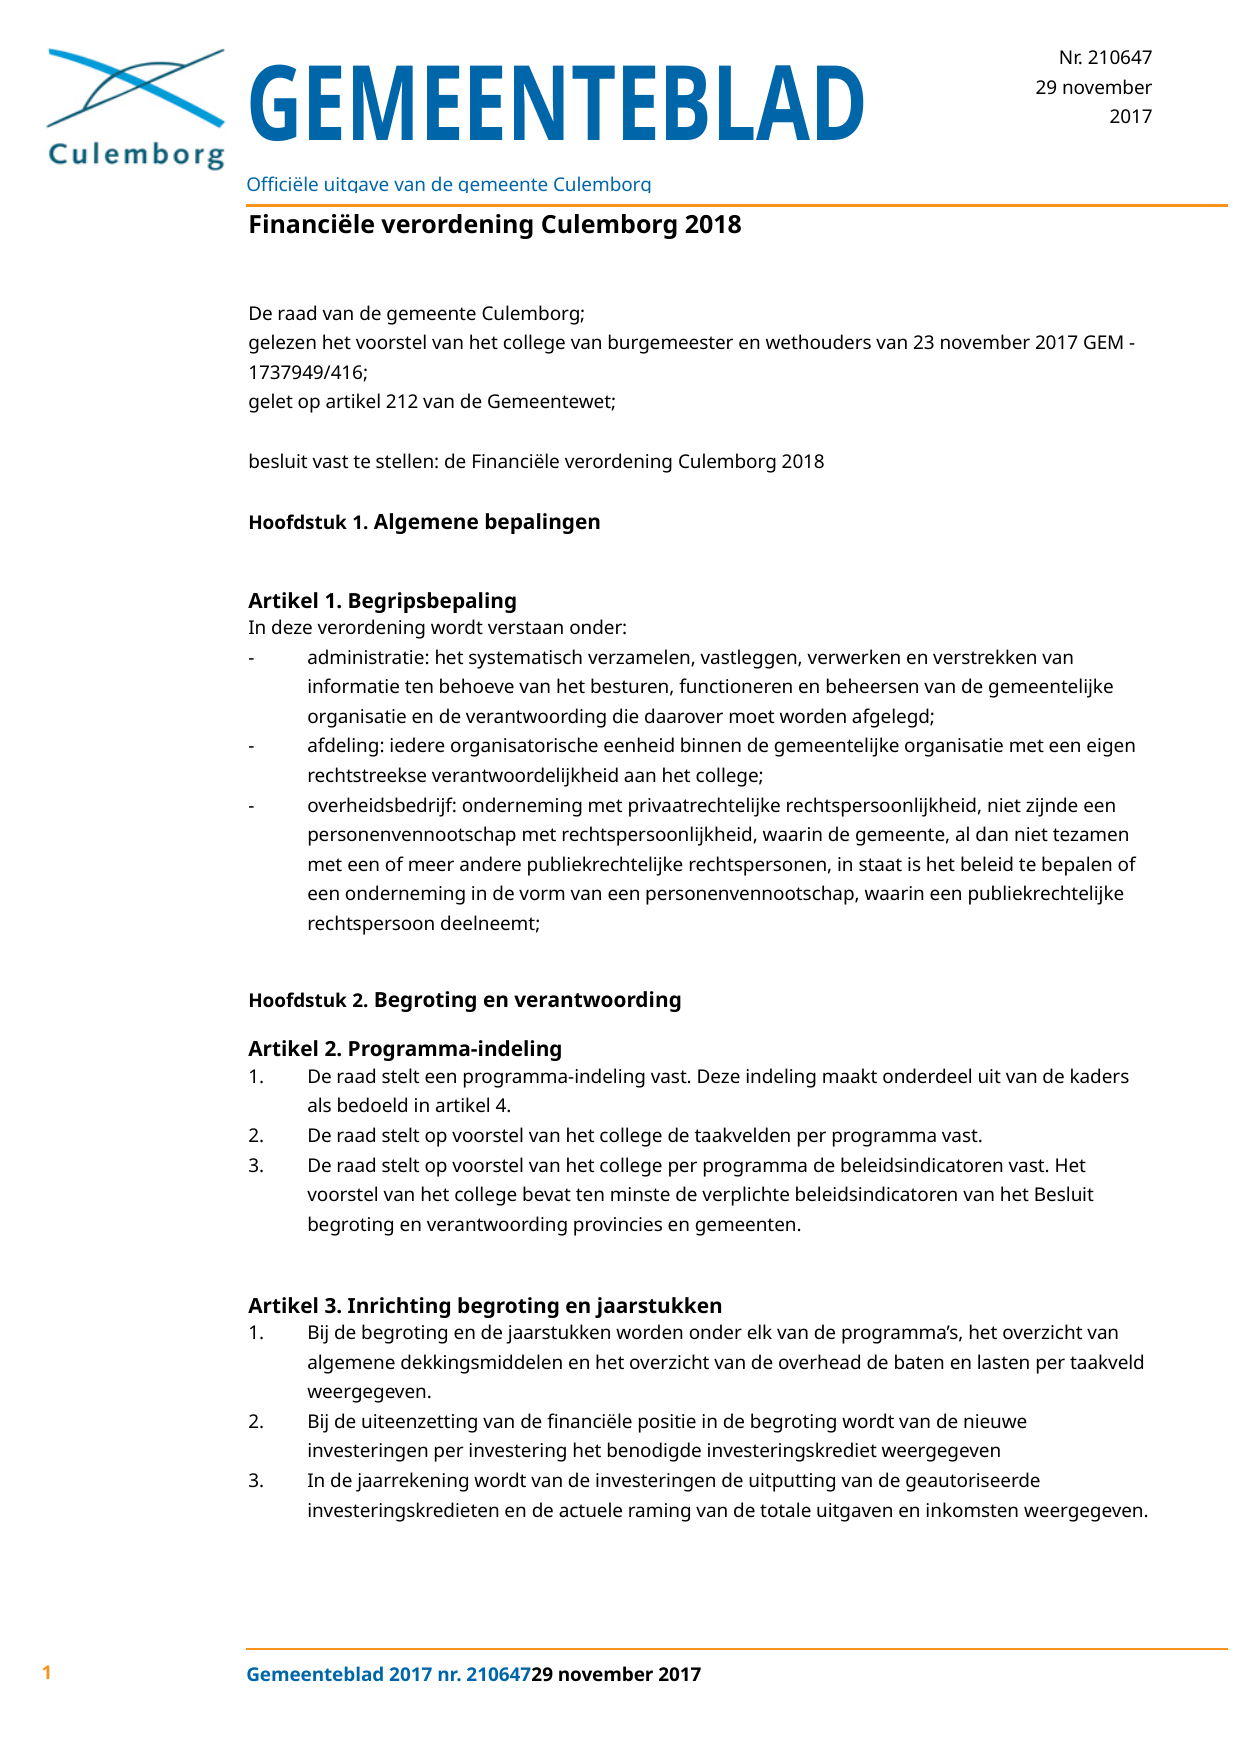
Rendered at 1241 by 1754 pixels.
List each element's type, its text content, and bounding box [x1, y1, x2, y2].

text In deze verordening wordt verstaan onder: [248, 614, 1152, 640]
text Financiële verordening Culemborg 2018 [248, 207, 1152, 241]
list In de jaarrekening wordt van de investeringen de uitputting van de geautoriseerde investeringskredieten en de actuele raming van de totale uitgaven en inkomsten weergegeven. [248, 1467, 1152, 1523]
text Artikel 3. Inrichting begroting en jaarstukken [248, 1291, 1152, 1319]
text Artikel 1. Begripsbepaling [248, 586, 1152, 614]
list Bij de uiteenzetting van de financiële positie in de begroting wordt van de nieuwe investeringen per investering het benodigde investeringskrediet weergegeven [248, 1408, 1152, 1463]
text gelezen het voorstel van het college van burgemeester en wethouders van 23 november 2017 GEM - 1737949/416; [248, 329, 1152, 385]
list afdeling: iedere organisatorische eenheid binnen de gemeentelijke organisatie met een eigen rechtstreekse verantwoordelijkheid aan het college; [248, 733, 1152, 788]
text Hoofdstuk 1. Algemene bepalingen [248, 507, 1152, 535]
list De raad stelt op voorstel van het college per programma de beleidsindicatoren vast. Het voorstel van het college bevat ten minste de verplichte beleidsindicatoren van het Besluit begroting en verantwoording provincies en gemeenten. [248, 1152, 1152, 1237]
list administratie: het systematisch verzamelen, vastleggen, verwerken en verstrekken van informatie ten behoeve van het besturen, functioneren en beheersen van de gemeentelijke organisatie en de verantwoording die daarover moet worden afgelegd; [248, 644, 1152, 729]
text De raad van de gemeente Culemborg; [248, 300, 1152, 326]
list De raad stelt een programma-indeling vast. Deze indeling maakt onderdeel uit van de kaders als bedoeld in artikel 4. [248, 1063, 1152, 1118]
text besluit vast te stellen: de Financiële verordening Culemborg 2018 [248, 448, 1152, 473]
list De raad stelt op voorstel van het college de taakvelden per programma vast. [248, 1122, 1152, 1148]
list Bij de begroting en de jaarstukken worden onder elk van de programma’s, het overzicht van algemene dekkingsmiddelen en het overzicht van de overhead de baten en lasten per taakveld weergegeven. [248, 1319, 1152, 1404]
list overheidsbedrijf: onderneming met privaatrechtelijke rechtspersoonlijkheid, niet zijnde een personenvennootschap met rechtspersoonlijkheid, waarin de gemeente, al dan niet tezamen met een of meer andere publiekrechtelijke rechtspersonen, in staat is het beleid te bepalen of een onderneming in de vorm van een personenvennootschap, waarin een publiekrechtelijke rechtspersoon deelneemt; [248, 792, 1152, 936]
text Artikel 2. Programma-indeling [248, 1034, 1152, 1063]
text Hoofdstuk 2. Begroting en verantwoording [248, 985, 1152, 1014]
text gelet op artikel 212 van de Gemeentewet; [248, 389, 1152, 414]
picture [41, 47, 231, 172]
